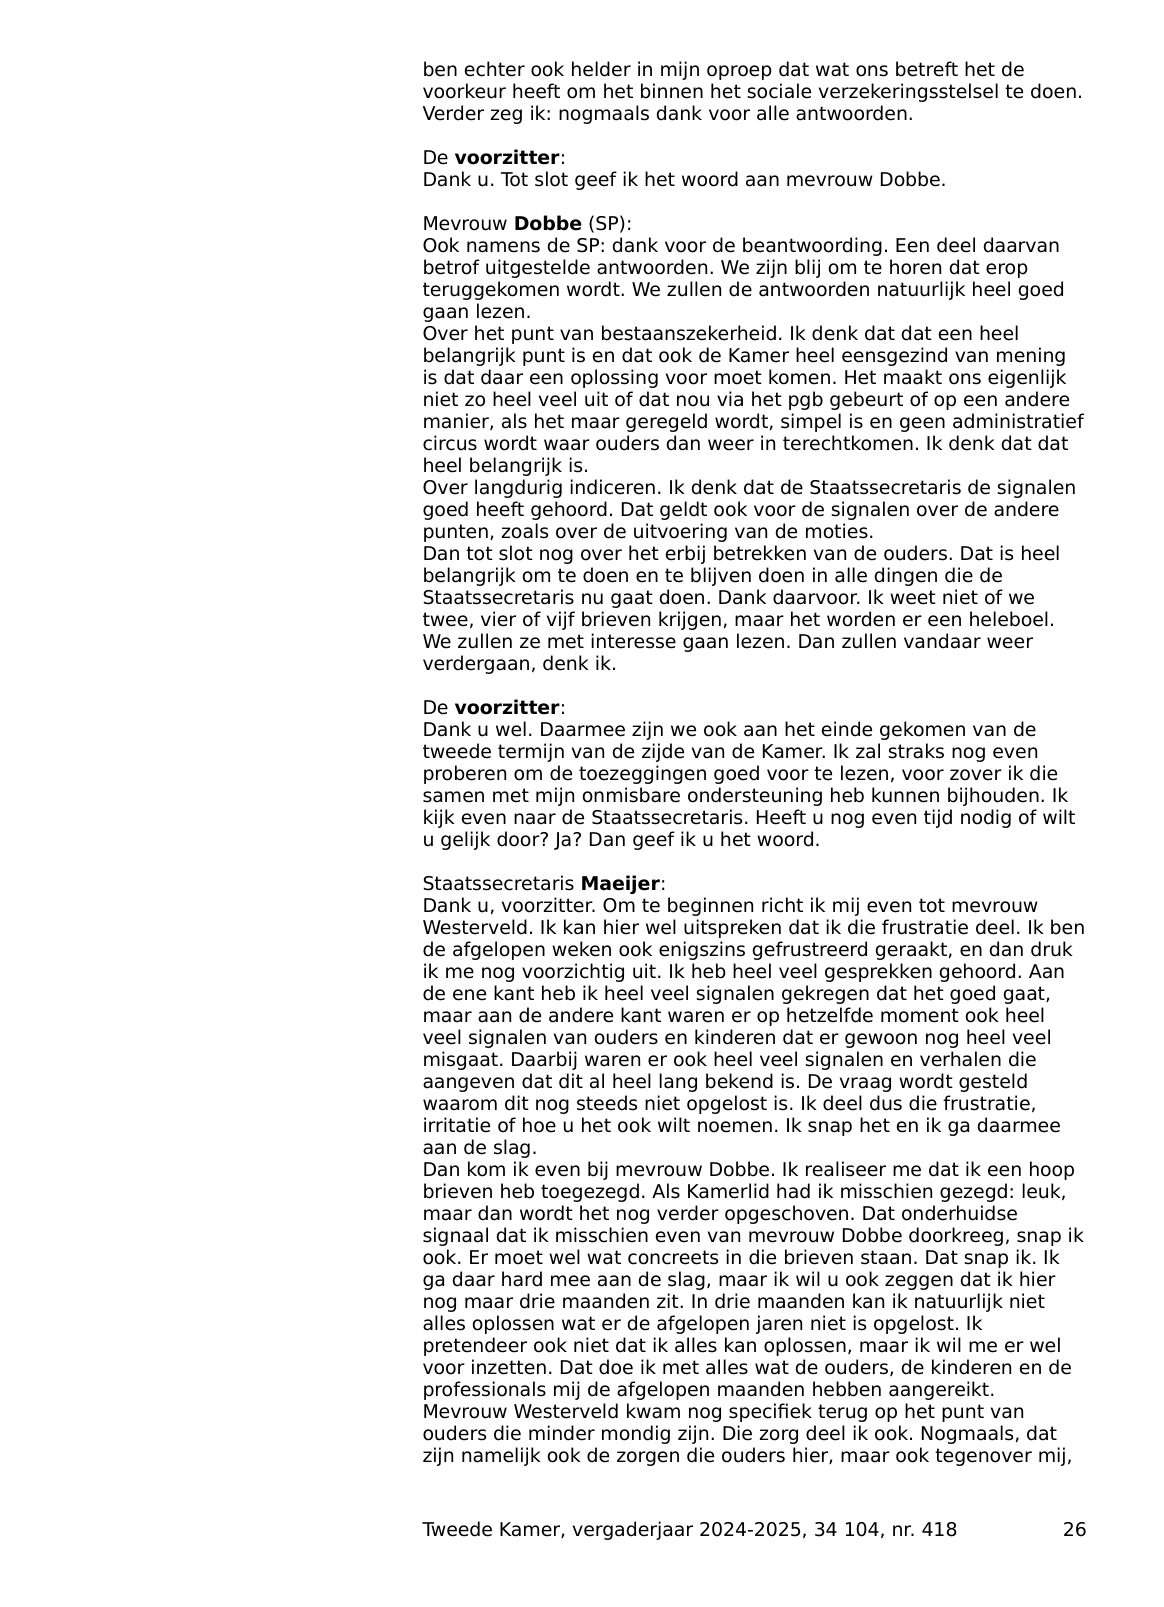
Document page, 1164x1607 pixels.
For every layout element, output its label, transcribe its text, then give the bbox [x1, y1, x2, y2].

text ben echter ook helder in mijn oproep dat wat ons betreft het de voorkeur heeft om het binnen het sociale verzekeringsstelsel te doen. Verder zeg ik: nogmaals dank voor alle antwoorden. [422, 59, 1087, 125]
text Staatssecretaris Maeijer: [422, 873, 1087, 895]
text Mevrouw Dobbe (SP): [422, 213, 1087, 235]
text Over het punt van bestaanszekerheid. Ik denk dat dat een heel belangrijk punt is en dat ook de Kamer heel eensgezind van mening is dat daar een oplossing voor moet komen. Het maakt ons eigenlijk niet zo heel veel uit of dat nou via het pgb gebeurt of op een andere manier, als het maar geregeld wordt, simpel is en geen administratief circus wordt waar ouders dan weer in terechtkomen. Ik denk dat dat heel belangrijk is. [422, 323, 1087, 477]
text Over langdurig indiceren. Ik denk dat de Staatssecretaris de signalen goed heeft gehoord. Dat geldt ook voor de signalen over de andere punten, zoals over de uitvoering van de moties. [422, 477, 1087, 543]
text Dank u, voorzitter. Om te beginnen richt ik mij even tot mevrouw Westerveld. Ik kan hier wel uitspreken dat ik die frustratie deel. Ik ben de afgelopen weken ook enigszins gefrustreerd geraakt, en dan druk ik me nog voorzichtig uit. Ik heb heel veel gesprekken gehoord. Aan de ene kant heb ik heel veel signalen gekregen dat het goed gaat, maar aan de andere kant waren er op hetzelfde moment ook heel veel signalen van ouders en kinderen dat er gewoon nog heel veel misgaat. Daarbij waren er ook heel veel signalen en verhalen die aangeven dat dit al heel lang bekend is. De vraag wordt gesteld waarom dit nog steeds niet opgelost is. Ik deel dus die frustratie, irritatie of hoe u het ook wilt noemen. Ik snap het en ik ga daarmee aan de slag. [422, 895, 1087, 1159]
text De voorzitter: [422, 697, 1087, 719]
text Dank u wel. Daarmee zijn we ook aan het einde gekomen van de tweede termijn van de zijde van de Kamer. Ik zal straks nog even proberen om de toezeggingen goed voor te lezen, voor zover ik die samen met mijn onmisbare ondersteuning heb kunnen bijhouden. Ik kijk even naar de Staatssecretaris. Heeft u nog even tijd nodig of wilt u gelijk door? Ja? Dan geef ik u het woord. [422, 719, 1087, 851]
text Dan kom ik even bij mevrouw Dobbe. Ik realiseer me dat ik een hoop brieven heb toegezegd. Als Kamerlid had ik misschien gezegd: leuk, maar dan wordt het nog verder opgeschoven. Dat onderhuidse signaal dat ik misschien even van mevrouw Dobbe doorkreeg, snap ik ook. Er moet wel wat concreets in die brieven staan. Dat snap ik. Ik ga daar hard mee aan de slag, maar ik wil u ook zeggen dat ik hier nog maar drie maanden zit. In drie maanden kan ik natuurlijk niet alles oplossen wat er de afgelopen jaren niet is opgelost. Ik pretendeer ook niet dat ik alles kan oplossen, maar ik wil me er wel voor inzetten. Dat doe ik met alles wat de ouders, de kinderen en de professionals mij de afgelopen maanden hebben aangereikt. [422, 1159, 1087, 1401]
text Ook namens de SP: dank voor de beantwoording. Een deel daarvan betrof uitgestelde antwoorden. We zijn blij om te horen dat erop teruggekomen wordt. We zullen de antwoorden natuurlijk heel goed gaan lezen. [422, 235, 1087, 323]
text Mevrouw Westerveld kwam nog specifiek terug op het punt van ouders die minder mondig zijn. Die zorg deel ik ook. Nogmaals, dat zijn namelijk ook de zorgen die ouders hier, maar ook tegenover mij, [422, 1401, 1087, 1467]
text De voorzitter: [422, 147, 1087, 169]
text Dan tot slot nog over het erbij betrekken van de ouders. Dat is heel belangrijk om te doen en te blijven doen in alle dingen die de Staatssecretaris nu gaat doen. Dank daarvoor. Ik weet niet of we twee, vier of vijf brieven krijgen, maar het worden er een heleboel. We zullen ze met interesse gaan lezen. Dan zullen vandaar weer verdergaan, denk ik. [422, 543, 1087, 675]
text Dank u. Tot slot geef ik het woord aan mevrouw Dobbe. [422, 169, 1087, 191]
